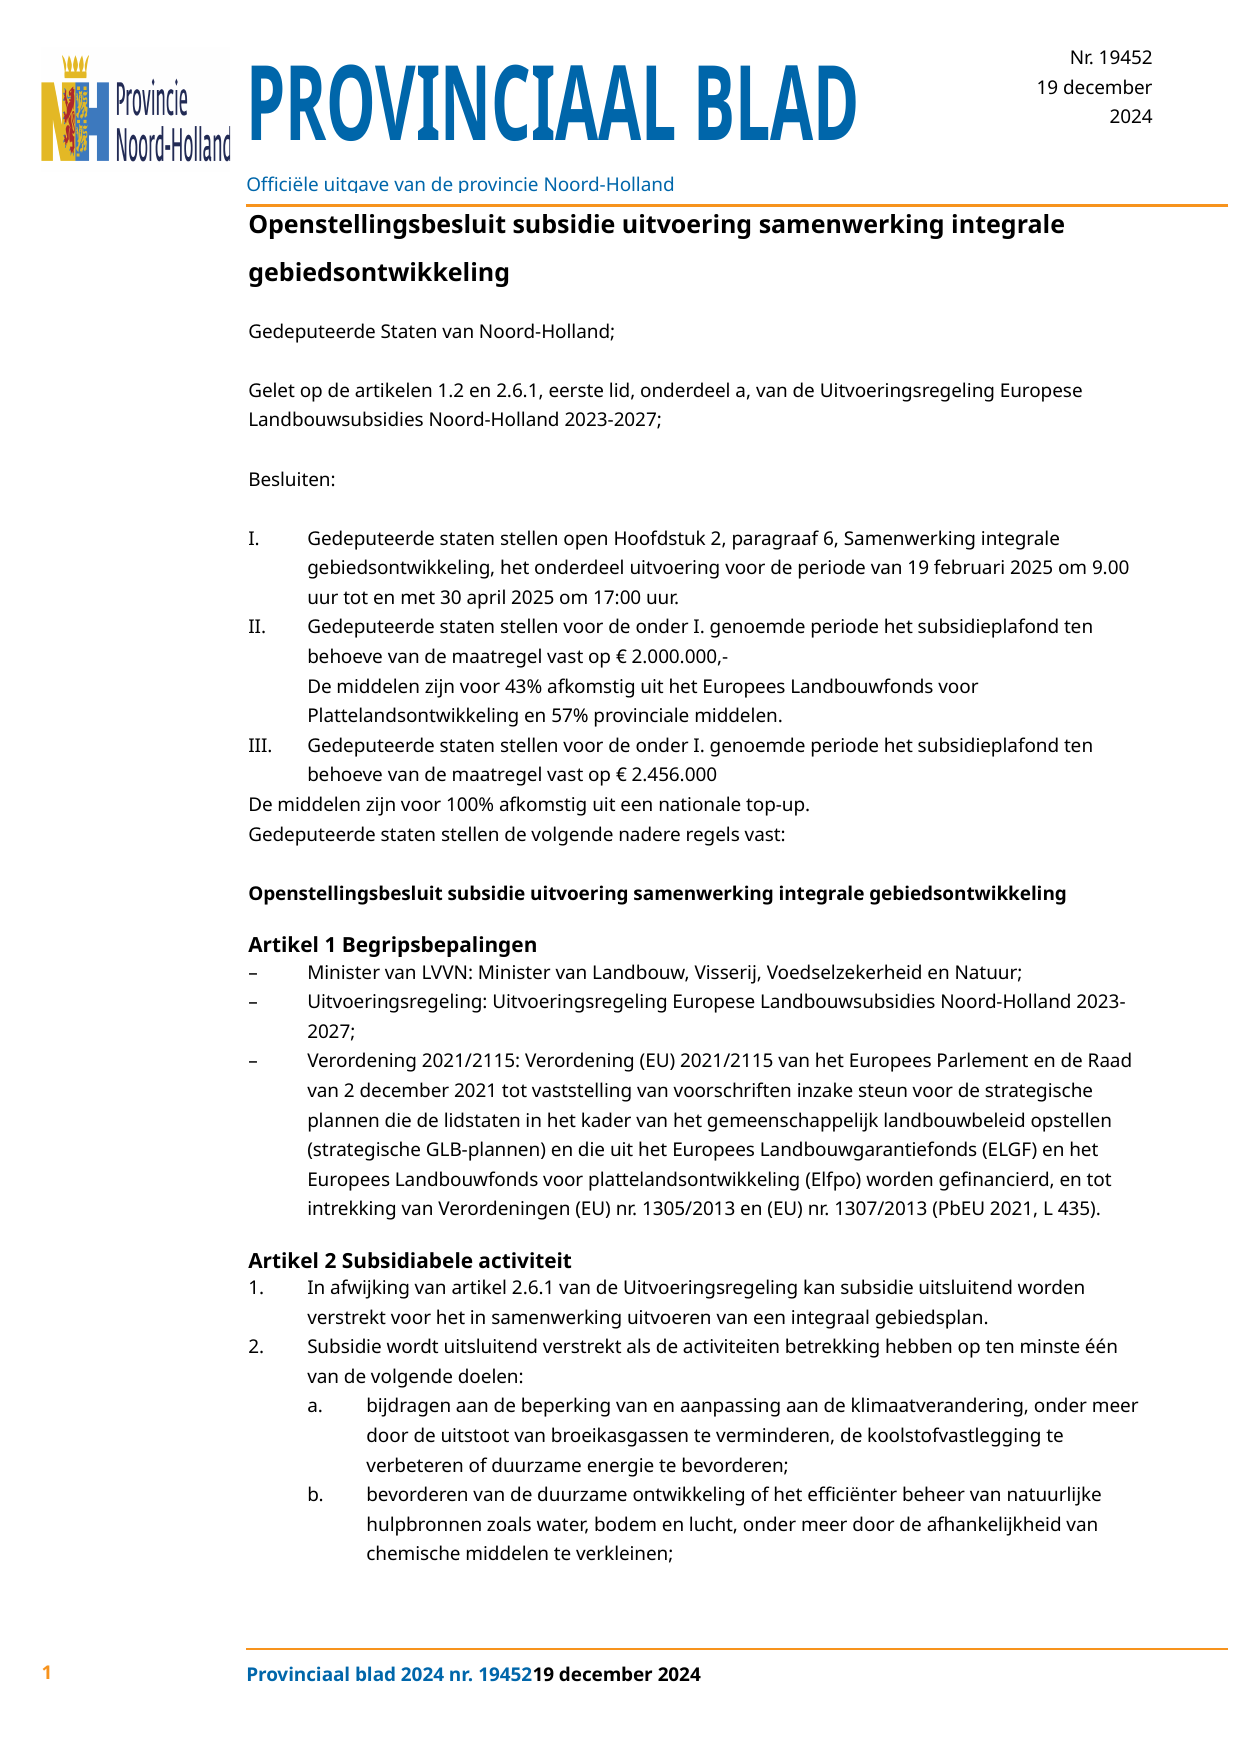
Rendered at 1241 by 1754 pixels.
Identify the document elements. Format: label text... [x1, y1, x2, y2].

list De middelen zijn voor 43% afkomstig uit het Europees Landbouwfonds voor Plattelandsontwikkeling en 57% provinciale middelen. [248, 673, 1152, 728]
text Gedeputeerde staten stellen de volgende nadere regels vast: [248, 821, 1152, 847]
list bijdragen aan de beperking van en aanpassing aan de klimaatverandering, onder meer door de uitstoot van broeikasgassen te verminderen, de koolstofvastlegging te verbeteren of duurzame energie te bevorderen; [307, 1393, 1152, 1478]
list bevorderen van de duurzame ontwikkeling of het efficiënter beheer van natuurlijke hulpbronnen zoals water, bodem en lucht, onder meer door de afhankelijkheid van chemische middelen te verkleinen; [307, 1481, 1152, 1566]
text Gelet op de artikelen 1.2 en 2.6.1, eerste lid, onderdeel a, van de Uitvoeringsregeling Europese Landbouwsubsidies Noord-Holland 2023-2027; [248, 377, 1152, 432]
text Openstellingsbesluit subsidie uitvoering samenwerking integrale gebiedsontwikkeling [248, 880, 1152, 906]
list Verordening 2021/2115: Verordening (EU) 2021/2115 van het Europees Parlement en de Raad van 2 december 2021 tot vaststelling van voorschriften inzake steun voor de strategische plannen die de lidstaten in het kader van het gemeenschappelijk landbouwbeleid opstellen (strategische GLB-plannen) en die uit het Europees Landbouwgarantiefonds (ELGF) en het Europees Landbouwfonds voor plattelandsontwikkeling (Elfpo) worden gefinancierd, en tot intrekking van Verordeningen (EU) nr. 1305/2013 en (EU) nr. 1307/2013 (PbEU 2021, L 435). [248, 1048, 1152, 1221]
text De middelen zijn voor 100% afkomstig uit een nationale top-up. [248, 791, 1152, 817]
list Gedeputeerde staten stellen voor de onder I. genoemde periode het subsidieplafond ten behoeve van de maatregel vast op € 2.456.000 [248, 732, 1152, 787]
text Openstellingsbesluit subsidie uitvoering samenwerking integrale gebiedsontwikkeling [248, 207, 1152, 288]
text Artikel 2 Subsidiabele activiteit [248, 1246, 1152, 1274]
list Gedeputeerde staten stellen open Hoofdstuk 2, paragraaf 6, Samenwerking integrale gebiedsontwikkeling, het onderdeel uitvoering voor de periode van 19 februari 2025 om 9.00 uur tot en met 30 april 2025 om 17:00 uur. [248, 525, 1152, 610]
text Gedeputeerde Staten van Noord-Holland; [248, 318, 1152, 344]
list Uitvoeringsregeling: Uitvoeringsregeling Europese Landbouwsubsidies Noord-Holland 2023-2027; [248, 988, 1152, 1044]
text Artikel 1 Begripsbepalingen [248, 930, 1152, 959]
list Subsidie wordt uitsluitend verstrekt als de activiteiten betrekking hebben op ten minste één van de volgende doelen: [248, 1333, 1152, 1389]
list Gedeputeerde staten stellen voor de onder I. genoemde periode het subsidieplafond ten behoeve van de maatregel vast op € 2.000.000,- [248, 614, 1152, 669]
text Besluiten: [248, 466, 1152, 492]
list In afwijking van artikel 2.6.1 van de Uitvoeringsregeling kan subsidie uitsluitend worden verstrekt voor het in samenwerking uitvoeren van een integraal gebiedsplan. [248, 1274, 1152, 1330]
list Minister van LVVN: Minister van Landbouw, Visserij, Voedselzekerheid en Natuur; [248, 959, 1152, 984]
picture [41, 47, 231, 172]
